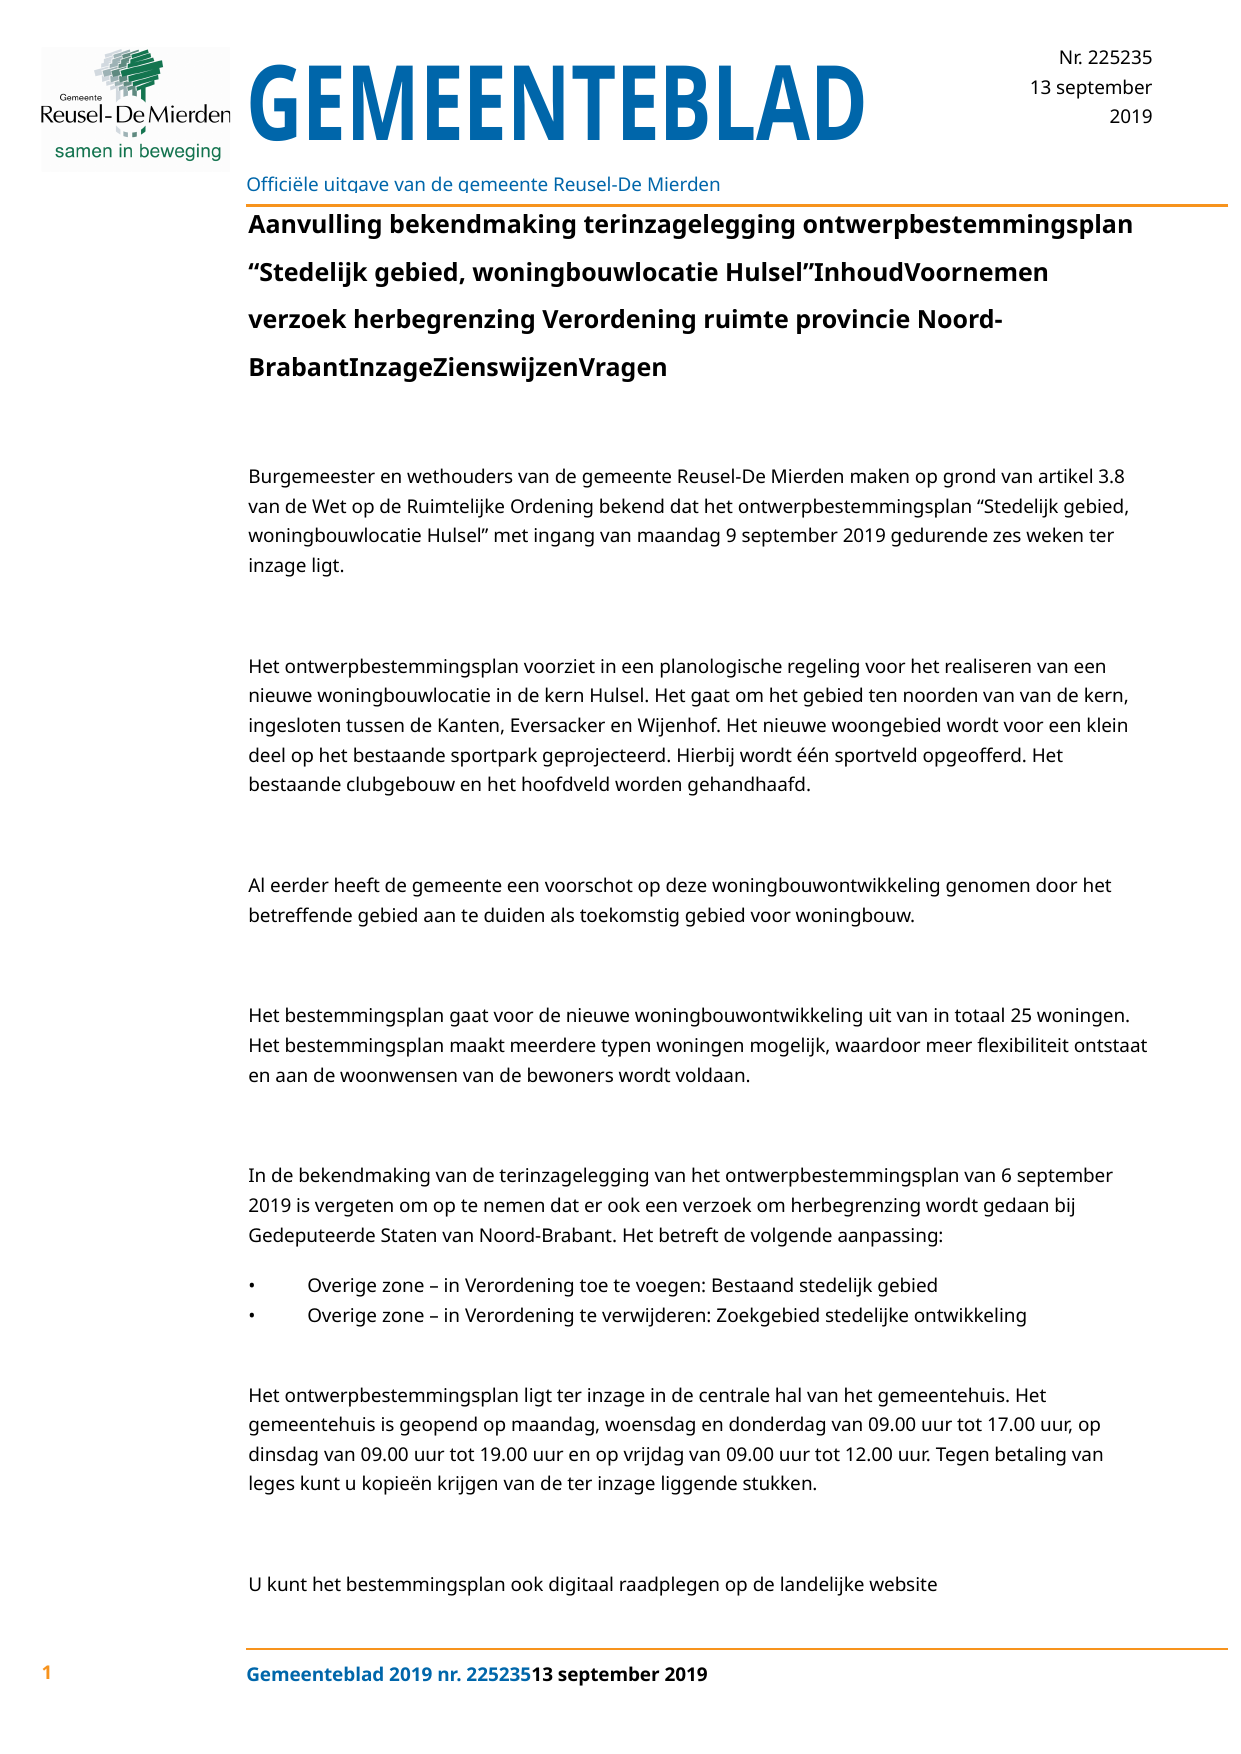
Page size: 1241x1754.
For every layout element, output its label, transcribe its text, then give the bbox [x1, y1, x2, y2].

list Overige zone – in Verordening toe te voegen: Bestaand stedelijk gebied [248, 1272, 1152, 1298]
list Overige zone – in Verordening te verwijderen: Zoekgebied stedelijke ontwikkeling [248, 1302, 1152, 1328]
text Het ontwerpbestemmingsplan ligt ter inzage in de centrale hal van het gemeentehuis. Het gemeentehuis is geopend op maandag, woensdag en donderdag van 09.00 uur tot 17.00 uur, op dinsdag van 09.00 uur tot 19.00 uur en op vrijdag van 09.00 uur tot 12.00 uur. Tegen betaling van leges kunt u kopieën krijgen van de ter inzage liggende stukken. [248, 1382, 1152, 1496]
picture [41, 47, 231, 172]
text Burgemeester en wethouders van de gemeente Reusel-De Mierden maken op grond van artikel 3.8 van de Wet op de Ruimtelijke Ordening bekend dat het ontwerpbestemmingsplan “Stedelijk gebied, woningbouwlocatie Hulsel” met ingang van maandag 9 september 2019 gedurende zes weken ter inzage ligt. [248, 463, 1152, 578]
text Het bestemmingsplan gaat voor de nieuwe woningbouwontwikkeling uit van in totaal 25 woningen. Het bestemmingsplan maakt meerdere typen woningen mogelijk, waardoor meer flexibiliteit ontstaat en aan de woonwensen van de bewoners wordt voldaan. [248, 1003, 1152, 1088]
text In de bekendmaking van de terinzagelegging van het ontwerpbestemmingsplan van 6 september 2019 is vergeten om op te nemen dat er ook een verzoek om herbegrenzing wordt gedaan bij Gedeputeerde Staten van Noord-Brabant. Het betreft de volgende aanpassing: [248, 1163, 1152, 1248]
text Het ontwerpbestemmingsplan voorziet in een planologische regeling voor het realiseren van een nieuwe woningbouwlocatie in de kern Hulsel. Het gaat om het gebied ten noorden van van de kern, ingesloten tussen de Kanten, Eversacker en Wijenhof. Het nieuwe woongebied wordt voor een klein deel op het bestaande sportpark geprojecteerd. Hierbij wordt één sportveld opgeofferd. Het bestaande clubgebouw en het hoofdveld worden gehandhaafd. [248, 653, 1152, 797]
text Aanvulling bekendmaking terinzagelegging ontwerpbestemmingsplan “Stedelijk gebied, woningbouwlocatie Hulsel”InhoudVoornemen verzoek herbegrenzing Verordening ruimte provincie Noord-BrabantInzageZienswijzenVragen [248, 207, 1152, 384]
text Al eerder heeft de gemeente een voorschot op deze woningbouwontwikkeling genomen door het betreffende gebied aan te duiden als toekomstig gebied voor woningbouw. [248, 872, 1152, 928]
text U kunt het bestemmingsplan ook digitaal raadplegen op de landelijke website [248, 1571, 1152, 1597]
